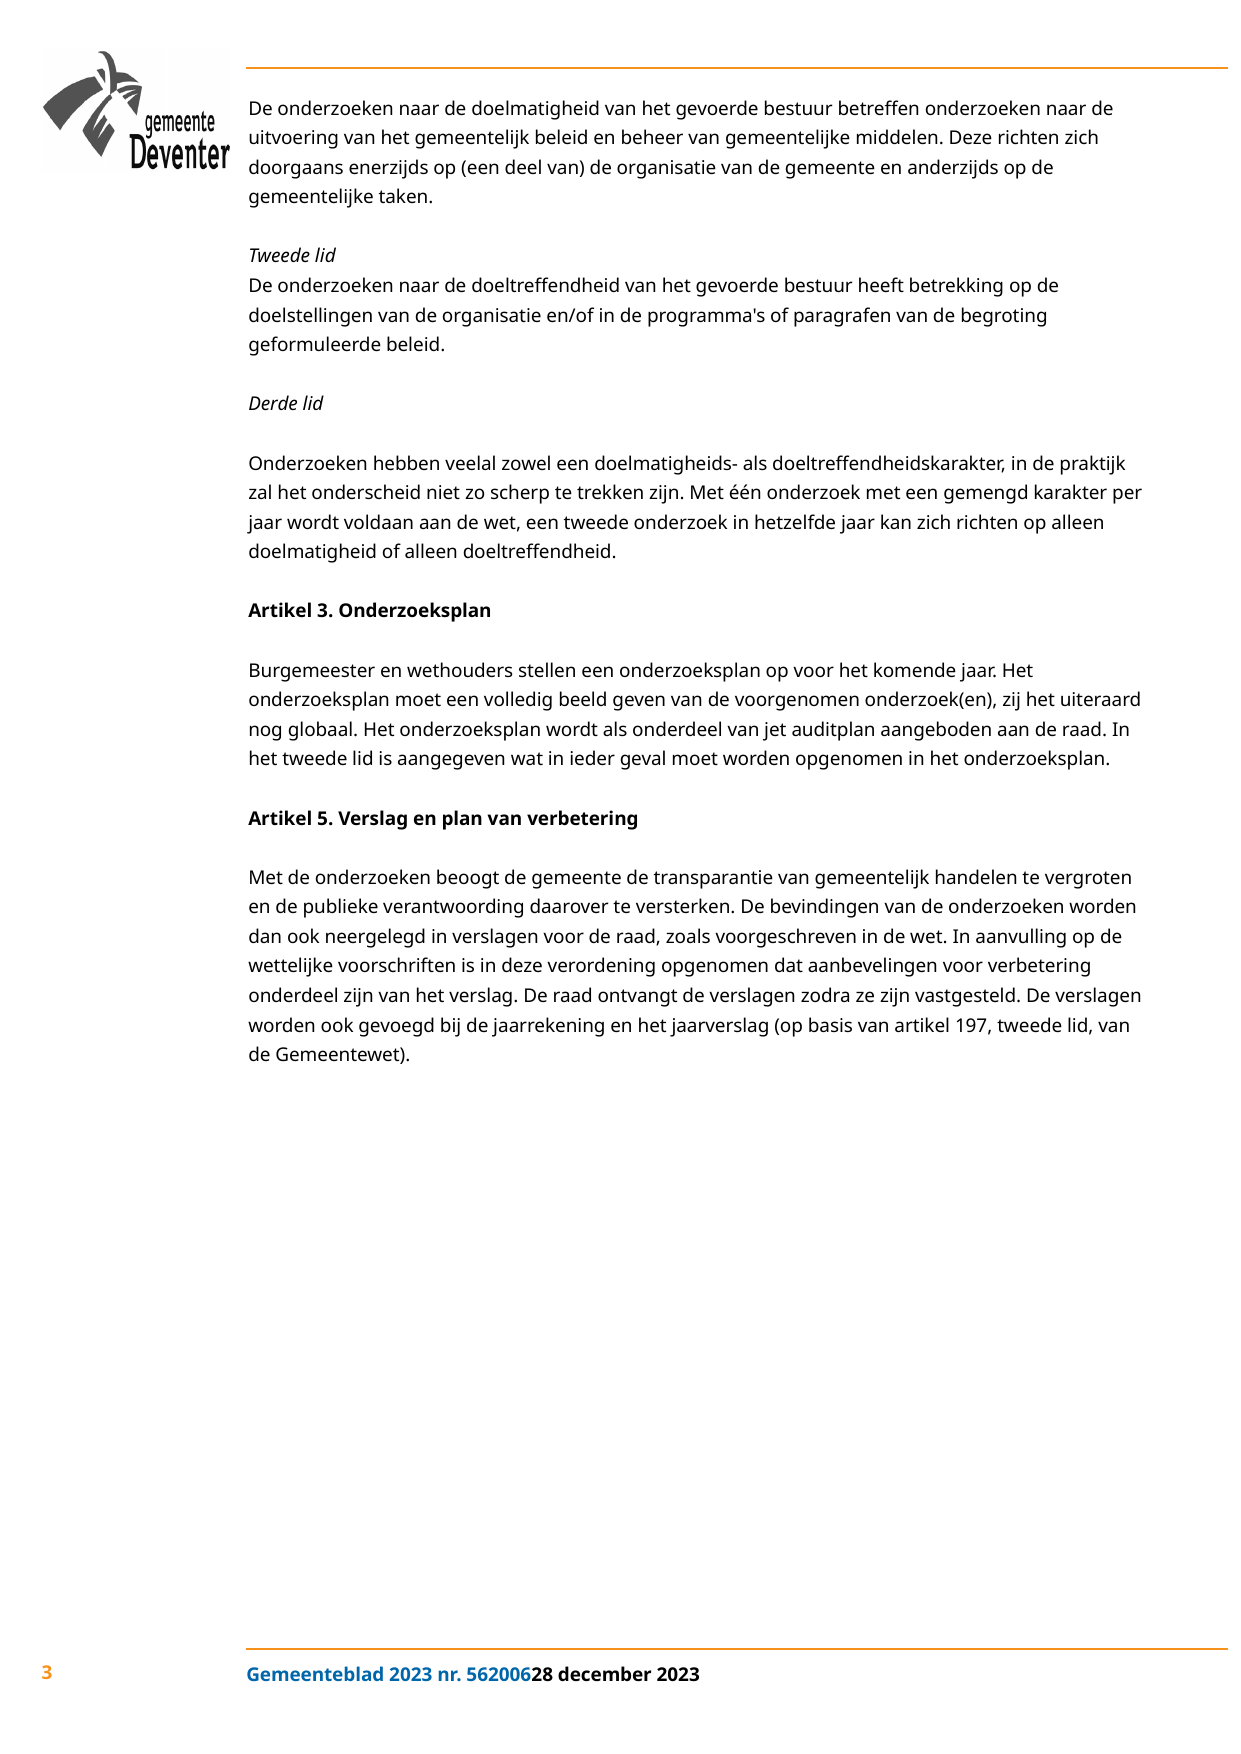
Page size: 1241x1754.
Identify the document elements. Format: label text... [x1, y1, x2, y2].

text De onderzoeken naar de doeltreffendheid van het gevoerde bestuur heeft betrekking op de doelstellingen van de organisatie en/of in de programma's of paragrafen van de begroting geformuleerde beleid. [248, 272, 1152, 357]
picture [41, 47, 231, 172]
text Burgemeester en wethouders stellen een onderzoeksplan op voor het komende jaar. Het onderzoeksplan moet een volledig beeld geven van de voorgenomen onderzoek(en), zij het uiteraard nog globaal. Het onderzoeksplan wordt als onderdeel van jet auditplan aangeboden aan de raad. In het tweede lid is aangegeven wat in ieder geval moet worden opgenomen in het onderzoeksplan. [248, 657, 1152, 771]
text Artikel 5. Verslag en plan van verbetering [248, 805, 1152, 831]
text Artikel 3. Onderzoeksplan [248, 598, 1152, 623]
text Onderzoeken hebben veelal zowel een doelmatigheids- als doeltreffendheidskarakter, in de praktijk zal het onderscheid niet zo scherp te trekken zijn. Met één onderzoek met een gemengd karakter per jaar wordt voldaan aan de wet, een tweede onderzoek in hetzelfde jaar kan zich richten op alleen doelmatigheid of alleen doeltreffendheid. [248, 450, 1152, 564]
text De onderzoeken naar de doelmatigheid van het gevoerde bestuur betreffen onderzoeken naar de uitvoering van het gemeentelijk beleid en beheer van gemeentelijke middelen. Deze richten zich doorgaans enerzijds op (een deel van) de organisatie van de gemeente en anderzijds op de gemeentelijke taken. [248, 95, 1152, 209]
text Derde lid [248, 391, 1152, 416]
text Tweede lid [248, 243, 1152, 268]
text Met de onderzoeken beoogt de gemeente de transparantie van gemeentelijk handelen te vergroten en de publieke verantwoording daarover te versterken. De bevindingen van de onderzoeken worden dan ook neergelegd in verslagen voor de raad, zoals voorgeschreven in de wet. In aanvulling op de wettelijke voorschriften is in deze verordening opgenomen dat aanbevelingen voor verbetering onderdeel zijn van het verslag. De raad ontvangt de verslagen zodra ze zijn vastgesteld. De verslagen worden ook gevoegd bij de jaarrekening en het jaarverslag (op basis van artikel 197, tweede lid, van de Gemeentewet). [248, 864, 1152, 1067]
